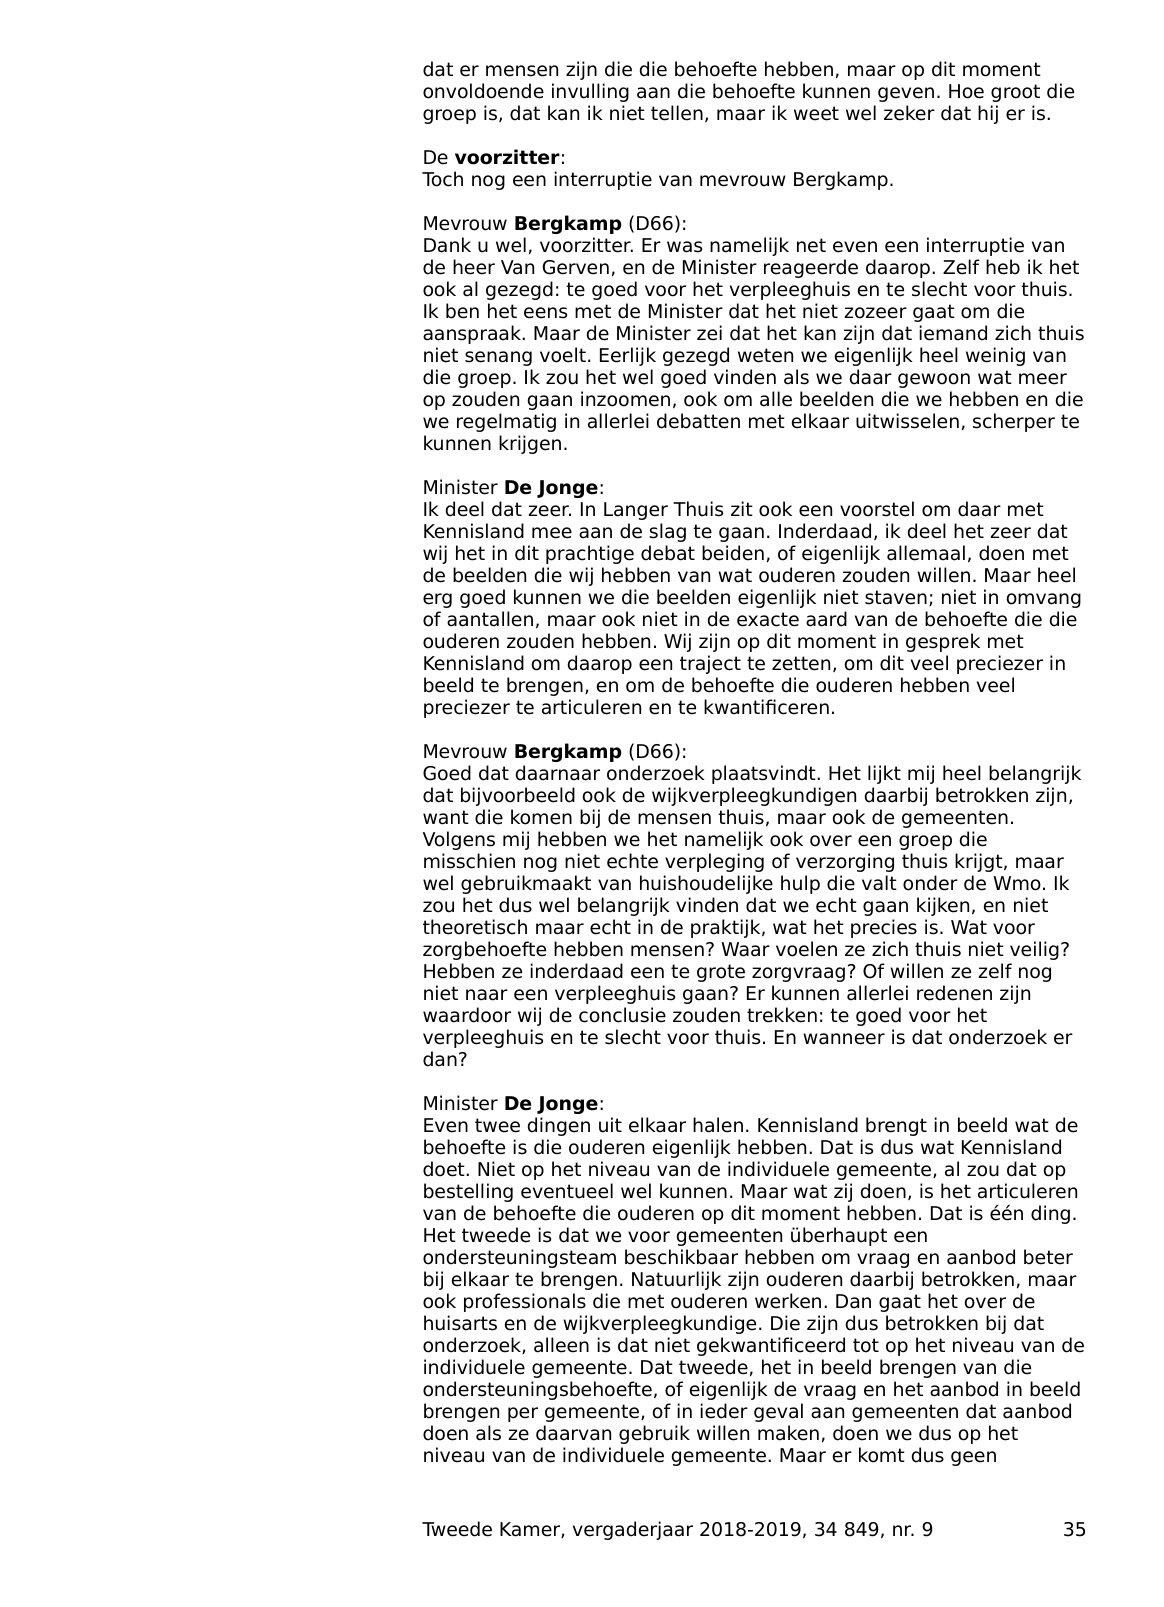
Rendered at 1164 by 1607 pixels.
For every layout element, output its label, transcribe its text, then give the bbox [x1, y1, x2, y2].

text Mevrouw Bergkamp (D66): [422, 741, 1087, 763]
text Even twee dingen uit elkaar halen. Kennisland brengt in beeld wat de behoefte is die ouderen eigenlijk hebben. Dat is dus wat Kennisland doet. Niet op het niveau van de individuele gemeente, al zou dat op bestelling eventueel wel kunnen. Maar wat zij doen, is het articuleren van de behoefte die ouderen op dit moment hebben. Dat is één ding. Het tweede is dat we voor gemeenten überhaupt een ondersteuningsteam beschikbaar hebben om vraag en aanbod beter bij elkaar te brengen. Natuurlijk zijn ouderen daarbij betrokken, maar ook professionals die met ouderen werken. Dan gaat het over de huisarts en de wijkverpleegkundige. Die zijn dus betrokken bij dat onderzoek, alleen is dat niet gekwantificeerd tot op het niveau van de individuele gemeente. Dat tweede, het in beeld brengen van die ondersteuningsbehoefte, of eigenlijk de vraag en het aanbod in beeld brengen per gemeente, of in ieder geval aan gemeenten dat aanbod doen als ze daarvan gebruik willen maken, doen we dus op het niveau van de individuele gemeente. Maar er komt dus geen [422, 1115, 1087, 1467]
text Mevrouw Bergkamp (D66): [422, 213, 1087, 235]
text Minister De Jonge: [422, 477, 1087, 499]
text Ik deel dat zeer. In Langer Thuis zit ook een voorstel om daar met Kennisland mee aan de slag te gaan. Inderdaad, ik deel het zeer dat wij het in dit prachtige debat beiden, of eigenlijk allemaal, doen met de beelden die wij hebben van wat ouderen zouden willen. Maar heel erg goed kunnen we die beelden eigenlijk niet staven; niet in omvang of aantallen, maar ook niet in de exacte aard van de behoefte die die ouderen zouden hebben. Wij zijn op dit moment in gesprek met Kennisland om daarop een traject te zetten, om dit veel preciezer in beeld te brengen, en om de behoefte die ouderen hebben veel preciezer te articuleren en te kwantificeren. [422, 499, 1087, 719]
text Goed dat daarnaar onderzoek plaatsvindt. Het lijkt mij heel belangrijk dat bijvoorbeeld ook de wijkverpleegkundigen daarbij betrokken zijn, want die komen bij de mensen thuis, maar ook de gemeenten. Volgens mij hebben we het namelijk ook over een groep die misschien nog niet echte verpleging of verzorging thuis krijgt, maar wel gebruikmaakt van huishoudelijke hulp die valt onder de Wmo. Ik zou het dus wel belangrijk vinden dat we echt gaan kijken, en niet theoretisch maar echt in de praktijk, wat het precies is. Wat voor zorgbehoefte hebben mensen? Waar voelen ze zich thuis niet veilig? Hebben ze inderdaad een te grote zorgvraag? Of willen ze zelf nog niet naar een verpleeghuis gaan? Er kunnen allerlei redenen zijn waardoor wij de conclusie zouden trekken: te goed voor het verpleeghuis en te slecht voor thuis. En wanneer is dat onderzoek er dan? [422, 763, 1087, 1071]
text Dank u wel, voorzitter. Er was namelijk net even een interruptie van de heer Van Gerven, en de Minister reageerde daarop. Zelf heb ik het ook al gezegd: te goed voor het verpleeghuis en te slecht voor thuis. Ik ben het eens met de Minister dat het niet zozeer gaat om die aanspraak. Maar de Minister zei dat het kan zijn dat iemand zich thuis niet senang voelt. Eerlijk gezegd weten we eigenlijk heel weinig van die groep. Ik zou het wel goed vinden als we daar gewoon wat meer op zouden gaan inzoomen, ook om alle beelden die we hebben en die we regelmatig in allerlei debatten met elkaar uitwisselen, scherper te kunnen krijgen. [422, 235, 1087, 455]
text dat er mensen zijn die die behoefte hebben, maar op dit moment onvoldoende invulling aan die behoefte kunnen geven. Hoe groot die groep is, dat kan ik niet tellen, maar ik weet wel zeker dat hij er is. [422, 59, 1087, 125]
text Minister De Jonge: [422, 1093, 1087, 1115]
text De voorzitter: [422, 147, 1087, 169]
text Toch nog een interruptie van mevrouw Bergkamp. [422, 169, 1087, 191]
